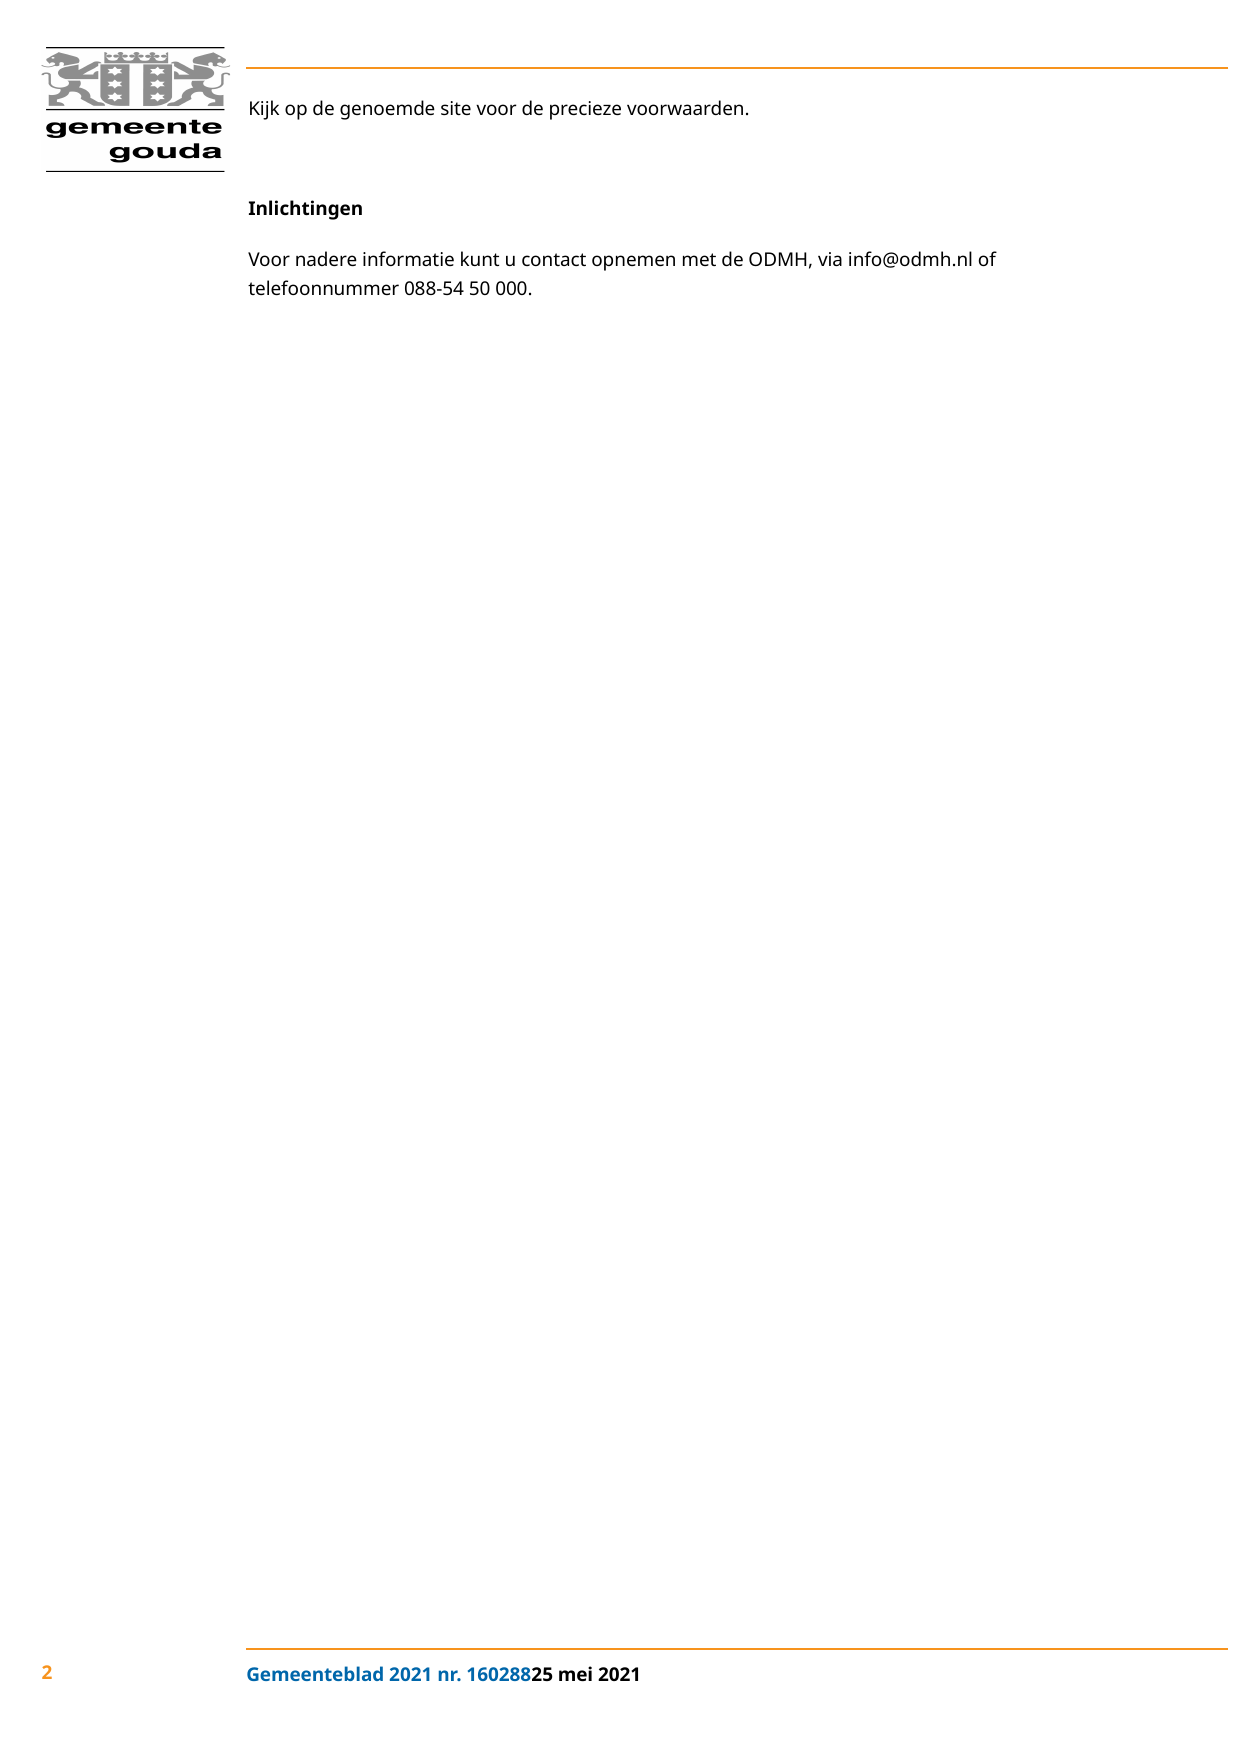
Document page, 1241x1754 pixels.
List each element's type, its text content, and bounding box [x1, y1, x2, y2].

text Kijk op de genoemde site voor de precieze voorwaarden. [248, 95, 1152, 121]
text Inlichtingen [248, 196, 1152, 221]
text Voor nadere informatie kunt u contact opnemen met de ODMH, via info@odmh.nl of telefoonnummer 088-54 50 000. [248, 246, 1152, 301]
picture [41, 47, 231, 172]
